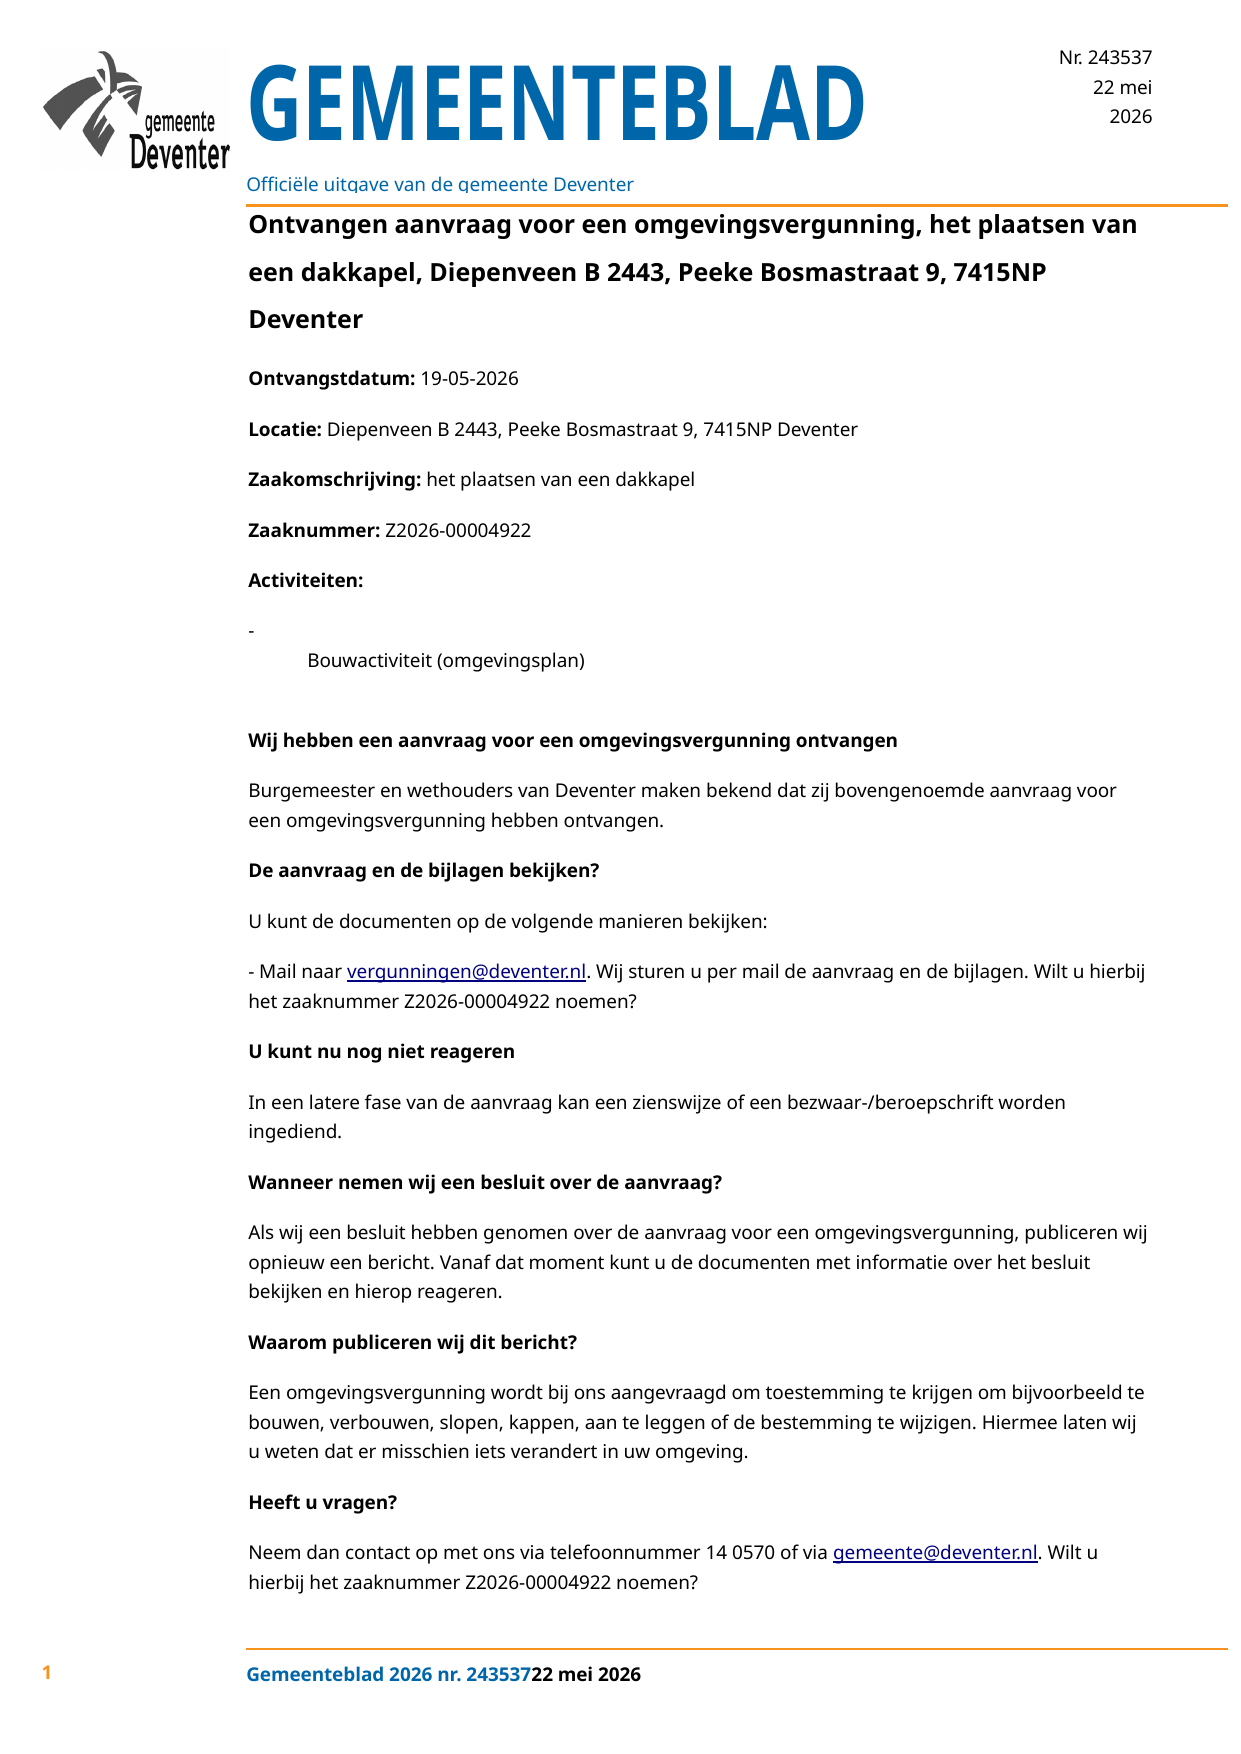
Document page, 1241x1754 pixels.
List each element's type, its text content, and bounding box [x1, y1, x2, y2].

text De aanvraag en de bijlagen bekijken? [248, 858, 1152, 883]
text Ontvangen aanvraag voor een omgevingsvergunning, het plaatsen van een dakkapel, Diepenveen B 2443, Peeke Bosmastraat 9, 7415NP Deventer [248, 207, 1152, 336]
text Neem dan contact op met ons via telefoonnummer 14 0570 of via gemeente@deventer.nl. Wilt u hierbij het zaaknummer Z2026-00004922 noemen? [248, 1539, 1152, 1594]
text Activiteiten: [248, 567, 1152, 593]
text - Mail naar vergunningen@deventer.nl. Wij sturen u per mail de aanvraag en de bijlagen. Wilt u hierbij het zaaknummer Z2026-00004922 noemen? [248, 958, 1152, 1014]
text Burgemeester en wethouders van Deventer maken bekend dat zij bovengenoemde aanvraag voor een omgevingsvergunning hebben ontvangen. [248, 778, 1152, 833]
text Wanneer nemen wij een besluit over de aanvraag? [248, 1169, 1152, 1194]
text Wij hebben een aanvraag voor een omgevingsvergunning ontvangen [248, 727, 1152, 753]
text Zaakomschrijving: het plaatsen van een dakkapel [248, 466, 1152, 492]
text Een omgevingsvergunning wordt bij ons aangevraagd om toestemming te krijgen om bijvoorbeeld te bouwen, verbouwen, slopen, kappen, aan te leggen of de bestemming te wijzigen. Hiermee laten wij u weten dat er misschien iets verandert in uw omgeving. [248, 1379, 1152, 1464]
text U kunt nu nog niet reageren [248, 1038, 1152, 1064]
picture [41, 47, 231, 172]
text U kunt de documenten op de volgende manieren bekijken: [248, 908, 1152, 934]
text Als wij een besluit hebben genomen over de aanvraag voor een omgevingsvergunning, publiceren wij opnieuw een bericht. Vanaf dat moment kunt u de documenten met informatie over het besluit bekijken en hierop reageren. [248, 1219, 1152, 1304]
text Waarom publiceren wij dit bericht? [248, 1329, 1152, 1354]
text Ontvangstdatum: 19-05-2026 [248, 366, 1152, 391]
text Zaaknummer: Z2026-00004922 [248, 517, 1152, 542]
text In een latere fase van de aanvraag kan een zienswijze of een bezwaar-/beroepschrift worden ingediend. [248, 1089, 1152, 1144]
list Bouwactiviteit (omgevingsplan) [248, 647, 1152, 673]
text Heeft u vragen? [248, 1489, 1152, 1514]
text Locatie: Diepenveen B 2443, Peeke Bosmastraat 9, 7415NP Deventer [248, 416, 1152, 442]
